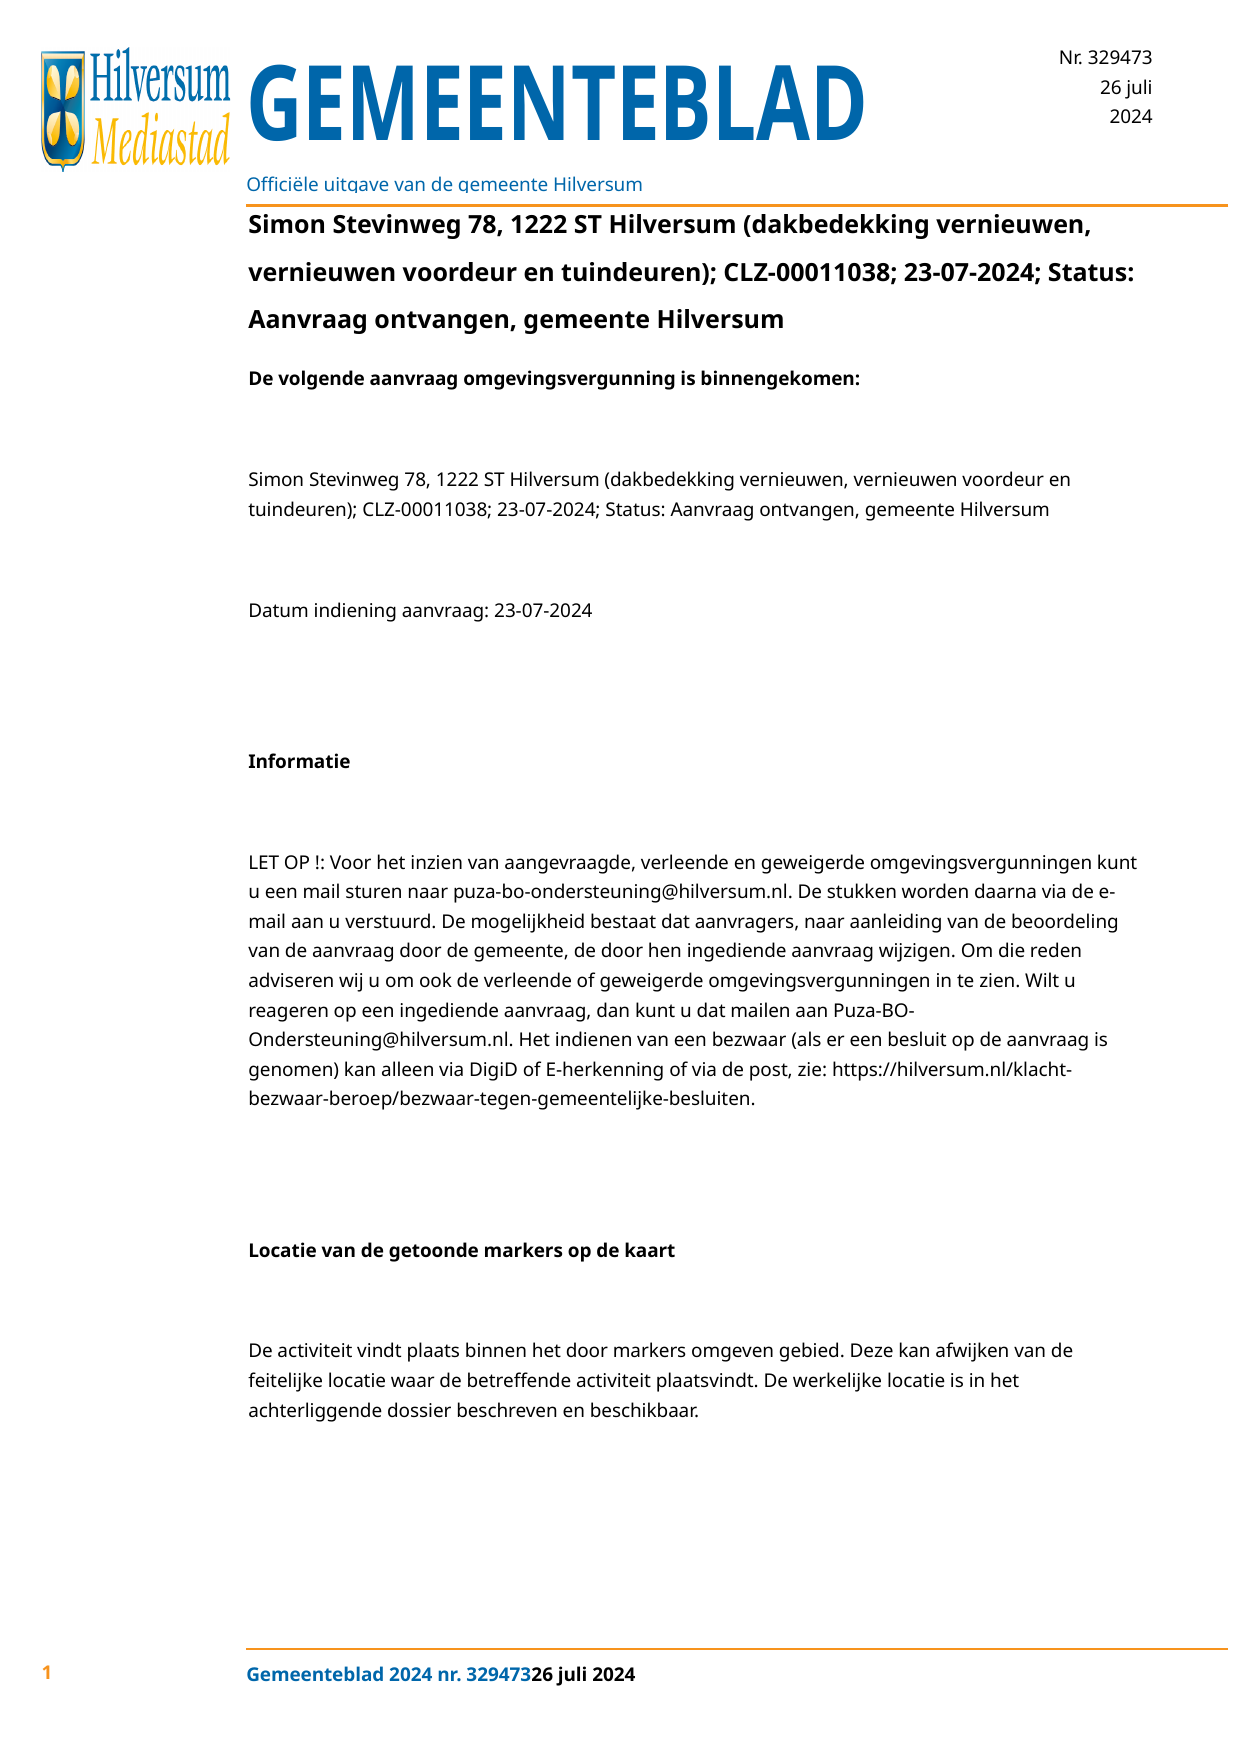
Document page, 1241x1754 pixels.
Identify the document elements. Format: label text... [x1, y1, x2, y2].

text LET OP !: Voor het inzien van aangevraagde, verleende en geweigerde omgevingsvergunningen kunt u een mail sturen naar puza-bo-ondersteuning@hilversum.nl. De stukken worden daarna via de e-mail aan u verstuurd. De mogelijkheid bestaat dat aanvragers, naar aanleiding van de beoordeling van de aanvraag door de gemeente, de door hen ingediende aanvraag wijzigen. Om die reden adviseren wij u om ook de verleende of geweigerde omgevingsvergunningen in te zien. Wilt u reageren op een ingediende aanvraag, dan kunt u dat mailen aan Puza-BO-Ondersteuning@hilversum.nl. Het indienen van een bezwaar (als er een besluit op de aanvraag is genomen) kan alleen via DigiD of E-herkenning of via de post, zie: https://hilversum.nl/klacht-bezwaar-beroep/bezwaar-tegen-gemeentelijke-besluiten. [248, 849, 1152, 1111]
text De activiteit vindt plaats binnen het door markers omgeven gebied. Deze kan afwijken van de feitelijke locatie waar de betreffende activiteit plaatsvindt. De werkelijke locatie is in het achterliggende dossier beschreven en beschikbaar. [248, 1338, 1152, 1422]
text De volgende aanvraag omgevingsvergunning is binnengekomen: [248, 366, 1152, 391]
text Locatie van de getoonde markers op de kaart [248, 1237, 1152, 1262]
text Datum indiening aanvraag: 23-07-2024 [248, 597, 1152, 622]
text Simon Stevinweg 78, 1222 ST Hilversum (dakbedekking vernieuwen, vernieuwen voordeur en tuindeuren); CLZ-00011038; 23-07-2024; Status: Aanvraag ontvangen, gemeente Hilversum [248, 207, 1152, 336]
picture [41, 47, 231, 172]
text Informatie [248, 748, 1152, 774]
text Simon Stevinweg 78, 1222 ST Hilversum (dakbedekking vernieuwen, vernieuwen voordeur en tuindeuren); CLZ-00011038; 23-07-2024; Status: Aanvraag ontvangen, gemeente Hilversum [248, 466, 1152, 522]
